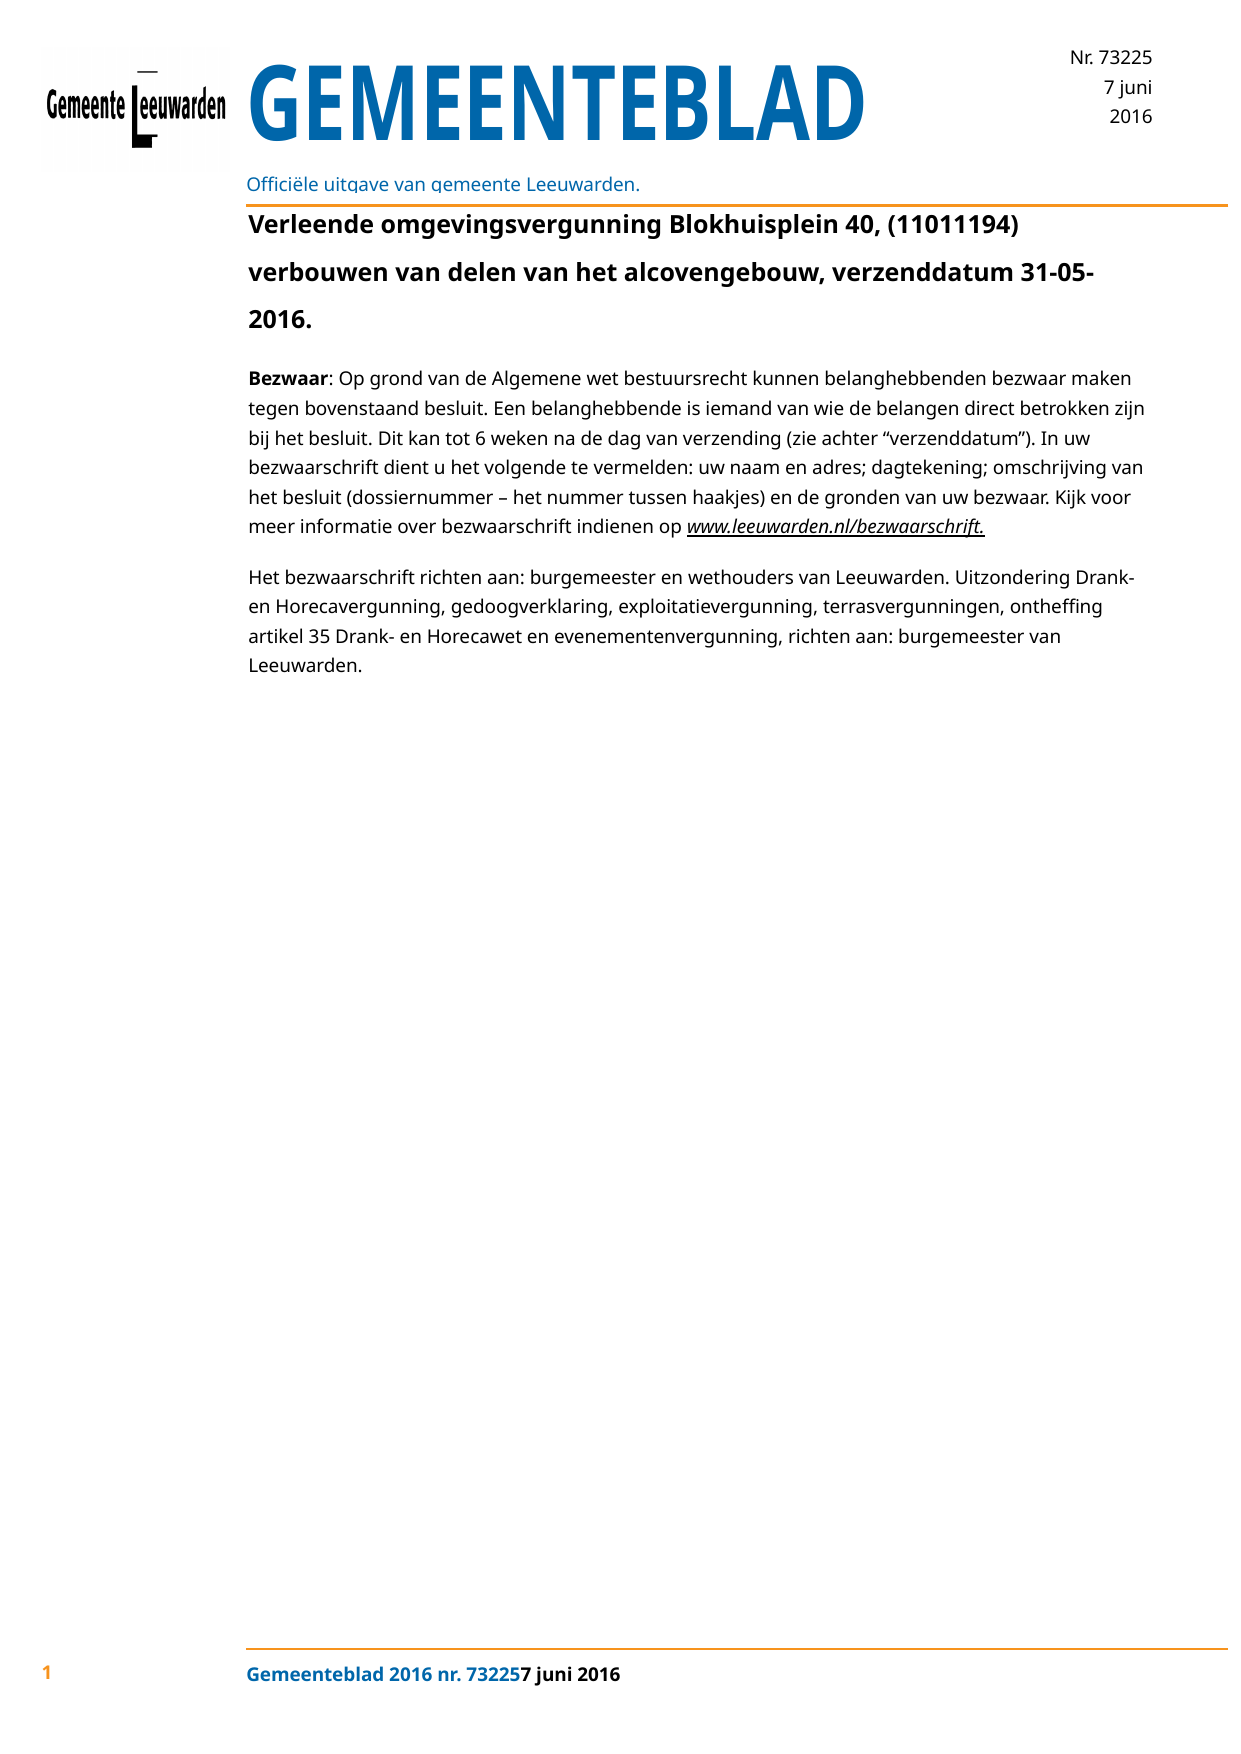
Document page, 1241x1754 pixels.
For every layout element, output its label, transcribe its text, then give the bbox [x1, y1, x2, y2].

picture [41, 47, 231, 172]
text Bezwaar: Op grond van de Algemene wet bestuursrecht kunnen belanghebbenden bezwaar maken tegen bovenstaand besluit. Een belanghebbende is iemand van wie de belangen direct betrokken zijn bij het besluit. Dit kan tot 6 weken na de dag van verzending (zie achter “verzenddatum”). In uw bezwaarschrift dient u het volgende te vermelden: uw naam en adres; dagtekening; omschrijving van het besluit (dossiernummer – het nummer tussen haakjes) en de gronden van uw bezwaar. Kijk voor meer informatie over bezwaarschrift indienen op www.leeuwarden.nl/bezwaarschrift. [248, 366, 1152, 539]
text Het bezwaarschrift richten aan: burgemeester en wethouders van Leeuwarden. Uitzondering Drank- en Horecavergunning, gedoogverklaring, exploitatievergunning, terrasvergunningen, ontheffing artikel 35 Drank- en Horecawet en evenementenvergunning, richten aan: burgemeester van Leeuwarden. [248, 564, 1152, 678]
text Verleende omgevingsvergunning Blokhuisplein 40, (11011194) verbouwen van delen van het alcovengebouw, verzenddatum 31-05-2016. [248, 207, 1152, 336]
